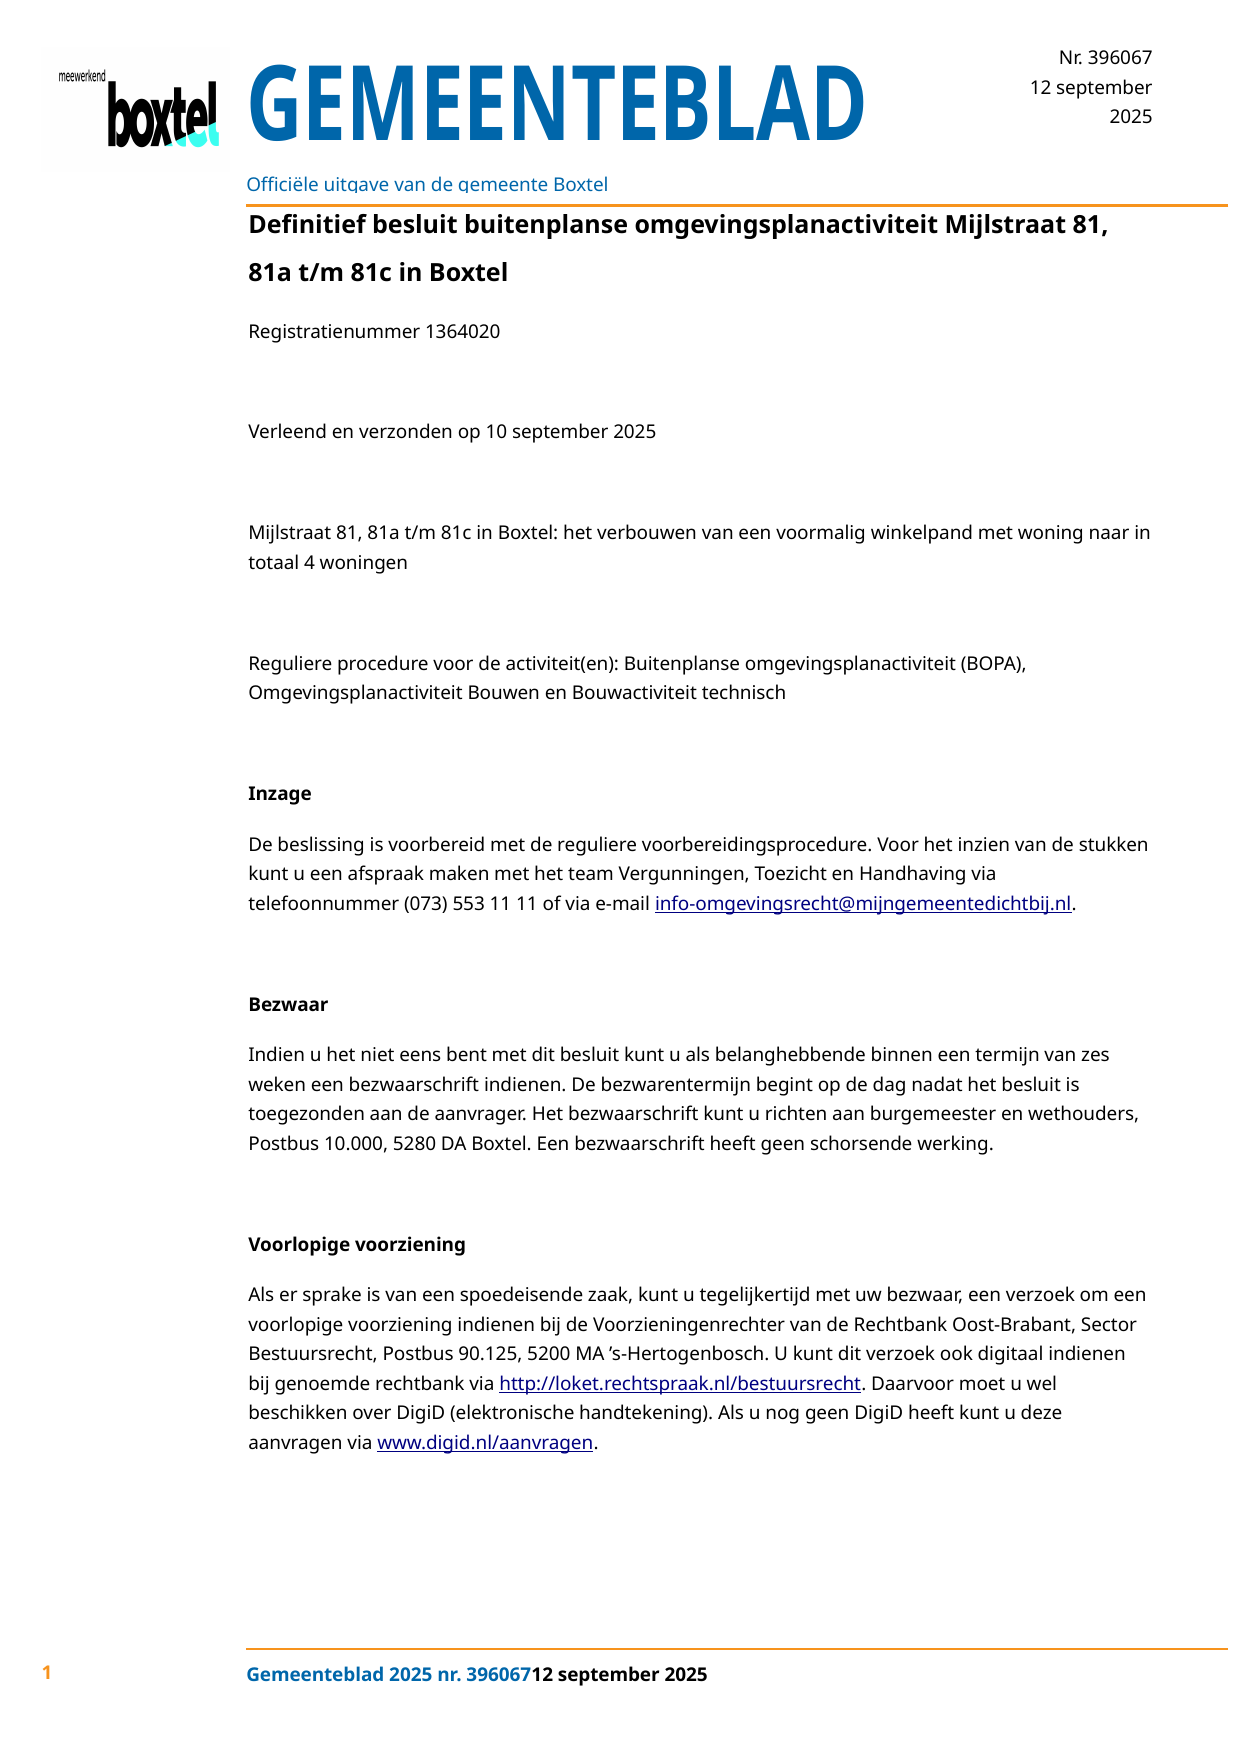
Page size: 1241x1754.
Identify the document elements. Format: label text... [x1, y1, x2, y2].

text Voorlopige voorziening [248, 1231, 1152, 1257]
text Verleend en verzonden op 10 september 2025 [248, 419, 1152, 444]
text Reguliere procedure voor de activiteit(en): Buitenplanse omgevingsplanactiviteit (BOPA), Omgevingsplanactiviteit Bouwen en Bouwactiviteit technisch [248, 650, 1152, 705]
text Bezwaar [248, 991, 1152, 1017]
text Als er sprake is van een spoedeisende zaak, kunt u tegelijkertijd met uw bezwaar, een verzoek om een voorlopige voorziening indienen bij de Voorzieningenrechter van de Rechtbank Oost-Brabant, Sector Bestuursrecht, Postbus 90.125, 5200 MA ’s-Hertogenbosch. U kunt dit verzoek ook digitaal indienen bij genoemde rechtbank via http://loket.rechtspraak.nl/bestuursrecht. Daarvoor moet u wel beschikken over DigiD (elektronische handtekening). Als u nog geen DigiD heeft kunt u deze aanvragen via www.digid.nl/aanvragen. [248, 1281, 1152, 1455]
text Definitief besluit buitenplanse omgevingsplanactiviteit Mijlstraat 81, 81a t/m 81c in Boxtel [248, 207, 1152, 288]
text Mijlstraat 81, 81a t/m 81c in Boxtel: het verbouwen van een voormalig winkelpand met woning naar in totaal 4 woningen [248, 519, 1152, 575]
text Inzage [248, 780, 1152, 806]
text Registratienummer 1364020 [248, 318, 1152, 344]
text De beslissing is voorbereid met de reguliere voorbereidingsprocedure. Voor het inzien van de stukken kunt u een afspraak maken met het team Vergunningen, Toezicht en Handhaving via telefoonnummer (073) 553 11 11 of via e-mail info-omgevingsrecht@mijngemeentedichtbij.nl. [248, 831, 1152, 916]
text Indien u het niet eens bent met dit besluit kunt u als belanghebbende binnen een termijn van zes weken een bezwaarschrift indienen. De bezwarentermijn begint op de dag nadat het besluit is toegezonden aan de aanvrager. Het bezwaarschrift kunt u richten aan burgemeester en wethouders, Postbus 10.000, 5280 DA Boxtel. Een bezwaarschrift heeft geen schorsende werking. [248, 1041, 1152, 1156]
picture [41, 47, 231, 172]
